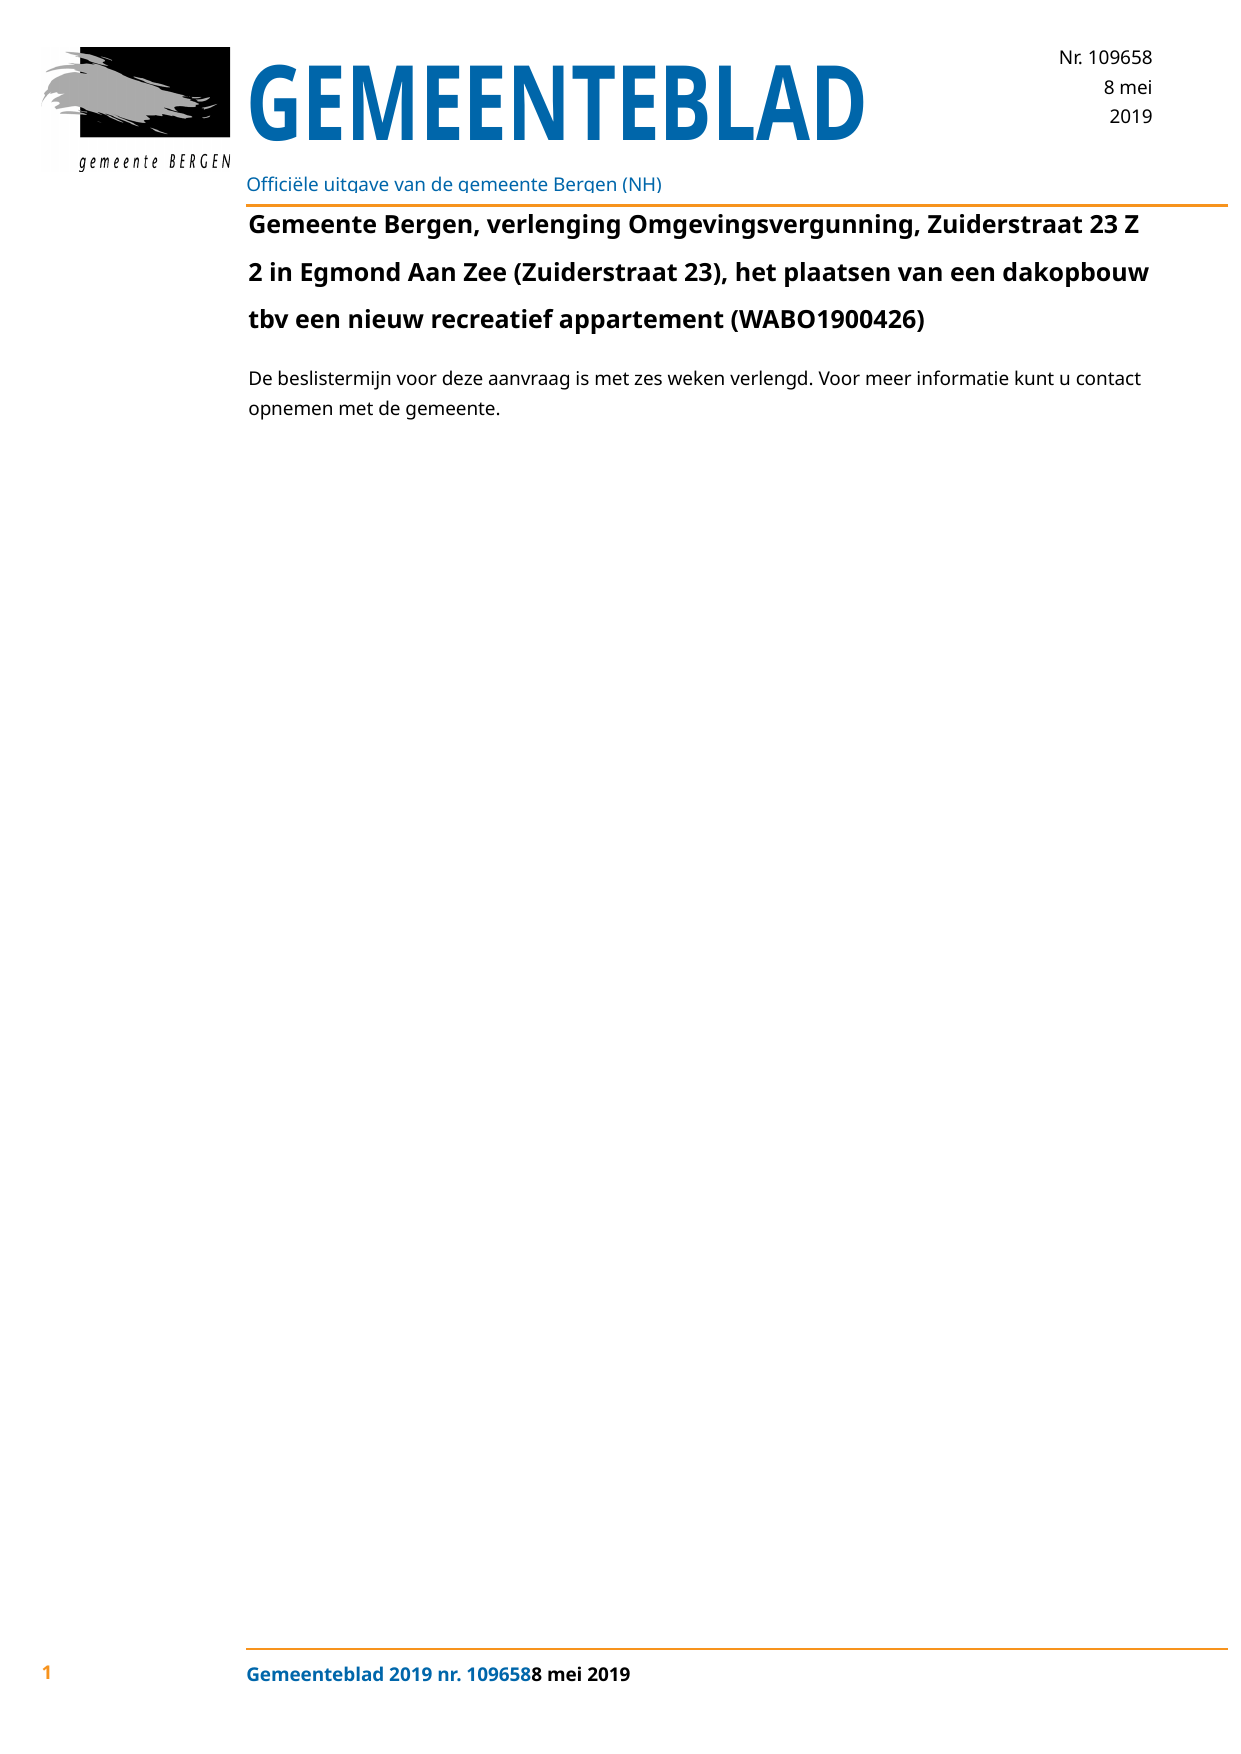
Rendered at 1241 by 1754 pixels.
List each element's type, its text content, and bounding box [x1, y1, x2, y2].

text Gemeente Bergen, verlenging Omgevingsvergunning, Zuiderstraat 23 Z 2 in Egmond Aan Zee (Zuiderstraat 23), het plaatsen van een dakopbouw tbv een nieuw recreatief appartement (WABO1900426) [248, 207, 1152, 336]
picture [41, 47, 231, 172]
text De beslistermijn voor deze aanvraag is met zes weken verlengd. Voor meer informatie kunt u contact opnemen met de gemeente. [248, 366, 1152, 421]
